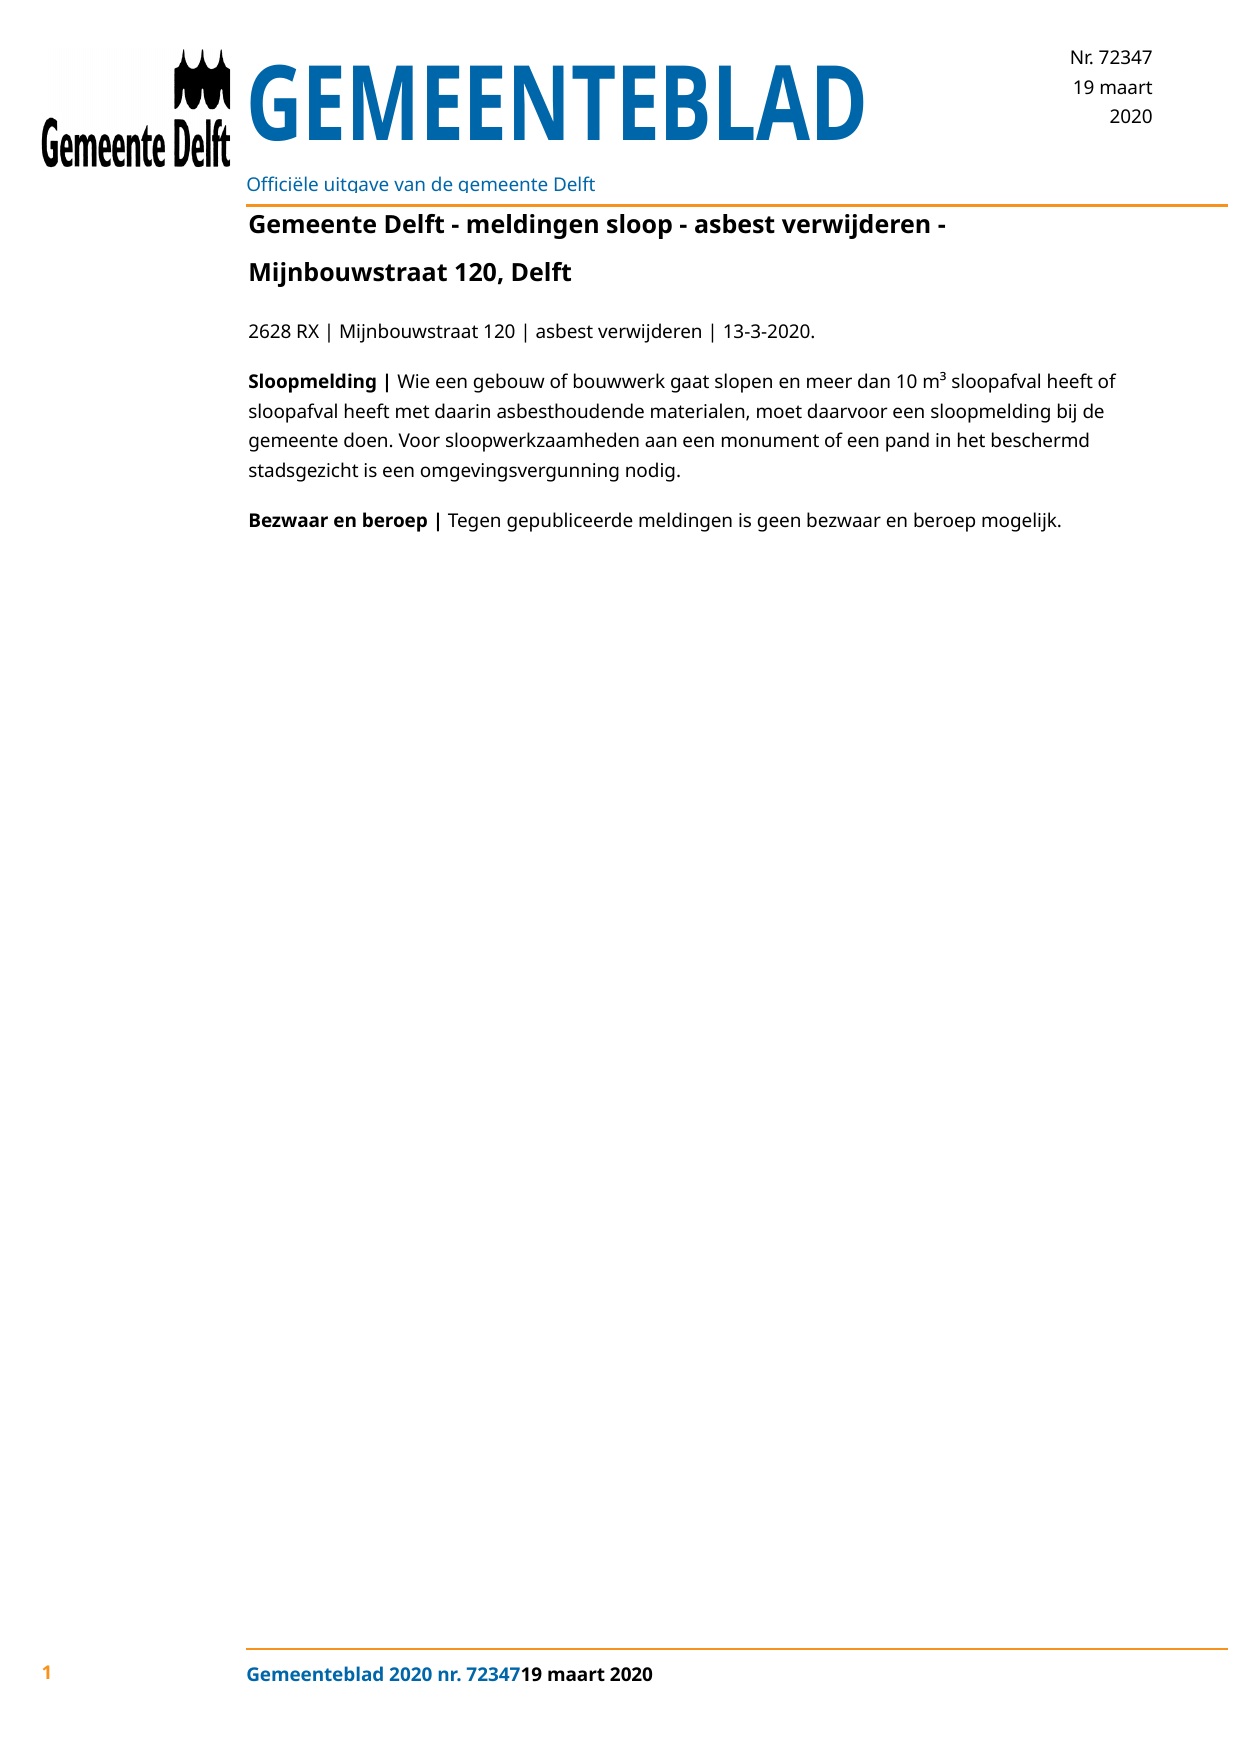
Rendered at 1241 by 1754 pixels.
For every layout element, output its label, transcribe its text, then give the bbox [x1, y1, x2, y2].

picture [41, 47, 231, 172]
text Sloopmelding | Wie een gebouw of bouwwerk gaat slopen en meer dan 10 m³ sloopafval heeft of sloopafval heeft met daarin asbesthoudende materialen, moet daarvoor een sloopmelding bij de gemeente doen. Voor sloopwerkzaamheden aan een monument of een pand in het beschermd stadsgezicht is een omgevingsvergunning nodig. [248, 368, 1152, 483]
text 2628 RX | Mijnbouwstraat 120 | asbest verwijderen | 13-3-2020. [248, 318, 1152, 344]
text Bezwaar en beroep | Tegen gepubliceerde meldingen is geen bezwaar en beroep mogelijk. [248, 507, 1152, 533]
text Gemeente Delft - meldingen sloop - asbest verwijderen - Mijnbouwstraat 120, Delft [248, 207, 1152, 288]
